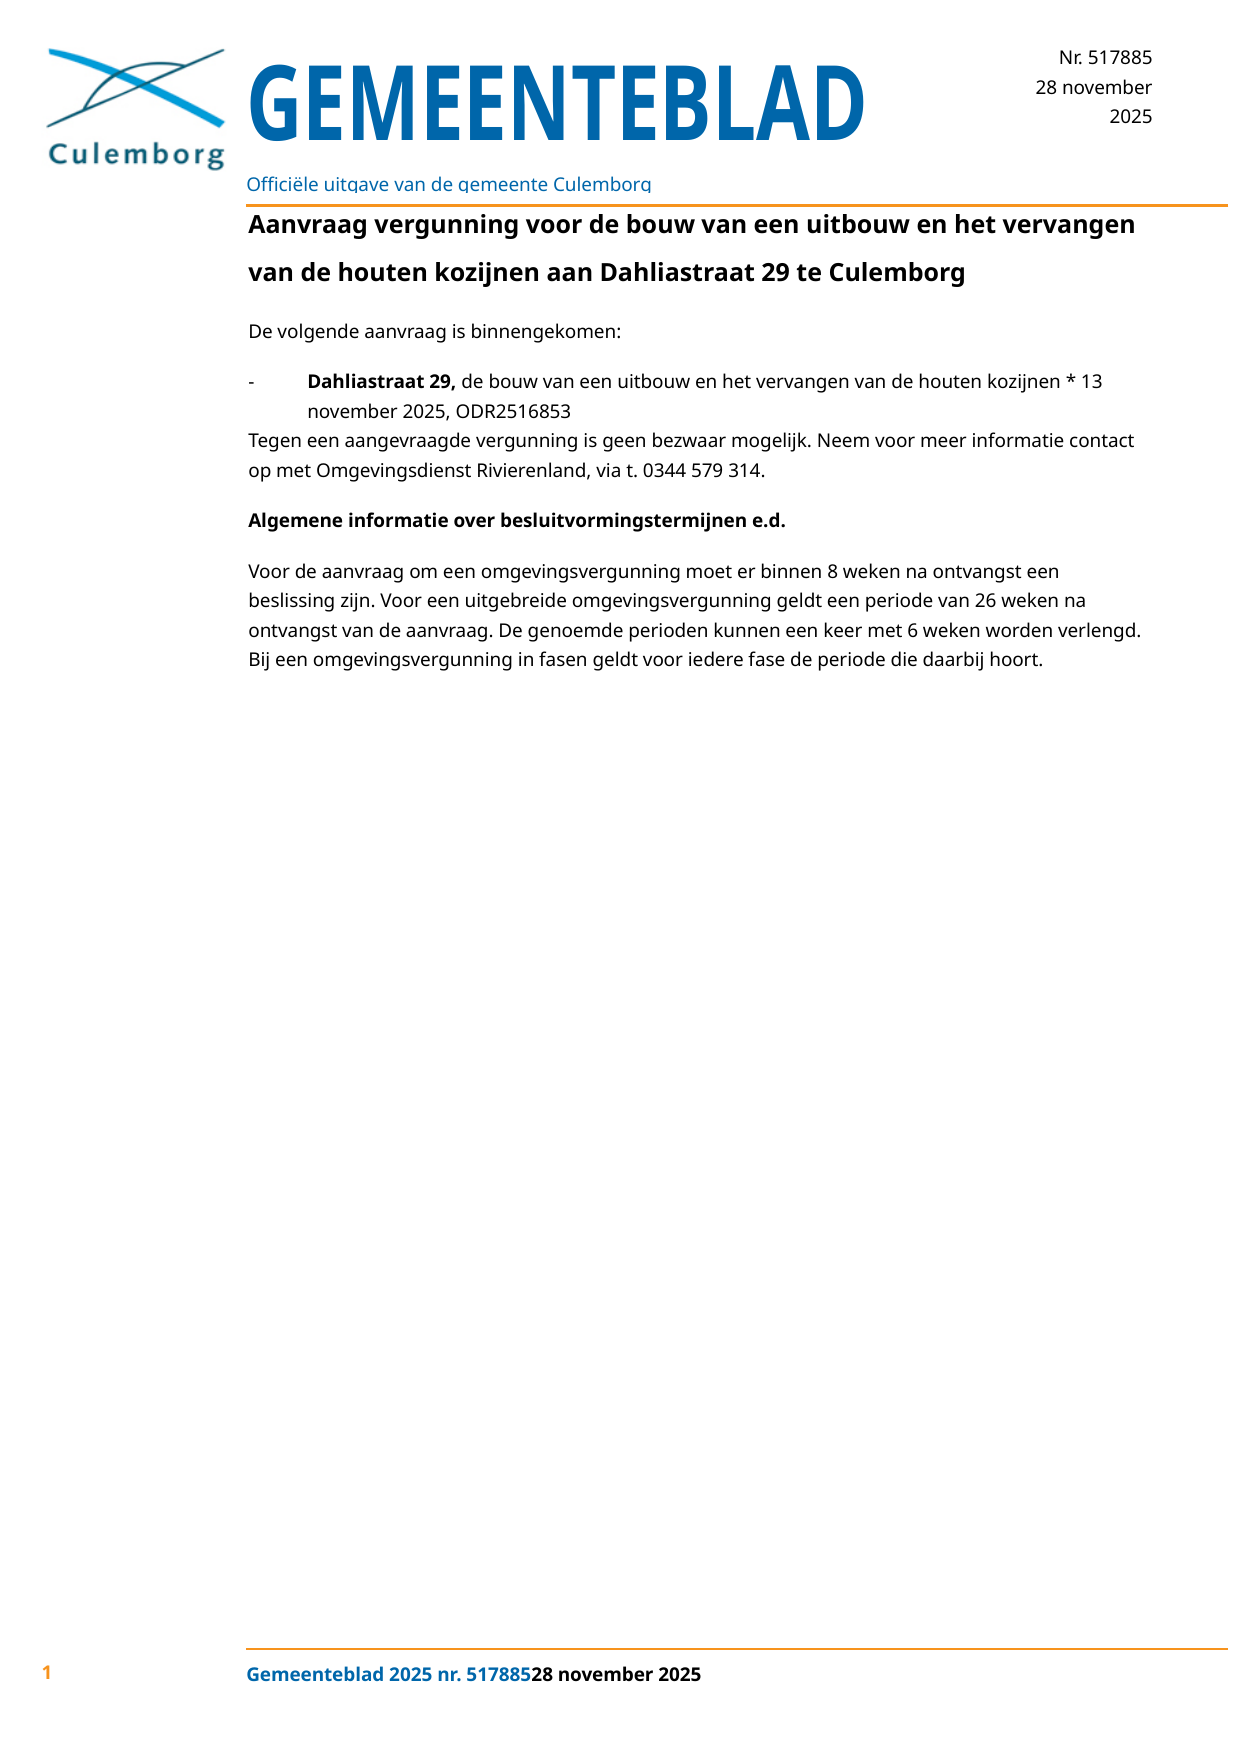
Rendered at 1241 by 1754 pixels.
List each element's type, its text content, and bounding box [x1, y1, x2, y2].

text Algemene informatie over besluitvormingstermijnen e.d. [248, 507, 1152, 533]
text Tegen een aangevraagde vergunning is geen bezwaar mogelijk. Neem voor meer informatie contact op met Omgevingsdienst Rivierenland, via t. 0344 579 314. [248, 427, 1152, 483]
picture [41, 47, 231, 172]
text Aanvraag vergunning voor de bouw van een uitbouw en het vervangen van de houten kozijnen aan Dahliastraat 29 te Culemborg [248, 207, 1152, 288]
text De volgende aanvraag is binnengekomen: [248, 318, 1152, 344]
text Voor de aanvraag om een omgevingsvergunning moet er binnen 8 weken na ontvangst een beslissing zijn. Voor een uitgebreide omgevingsvergunning geldt een periode van 26 weken na ontvangst van de aanvraag. De genoemde perioden kunnen een keer met 6 weken worden verlengd. Bij een omgevingsvergunning in fasen geldt voor iedere fase de periode die daarbij hoort. [248, 558, 1152, 672]
list Dahliastraat 29, de bouw van een uitbouw en het vervangen van de houten kozijnen * 13 november 2025, ODR2516853 [248, 368, 1152, 424]
